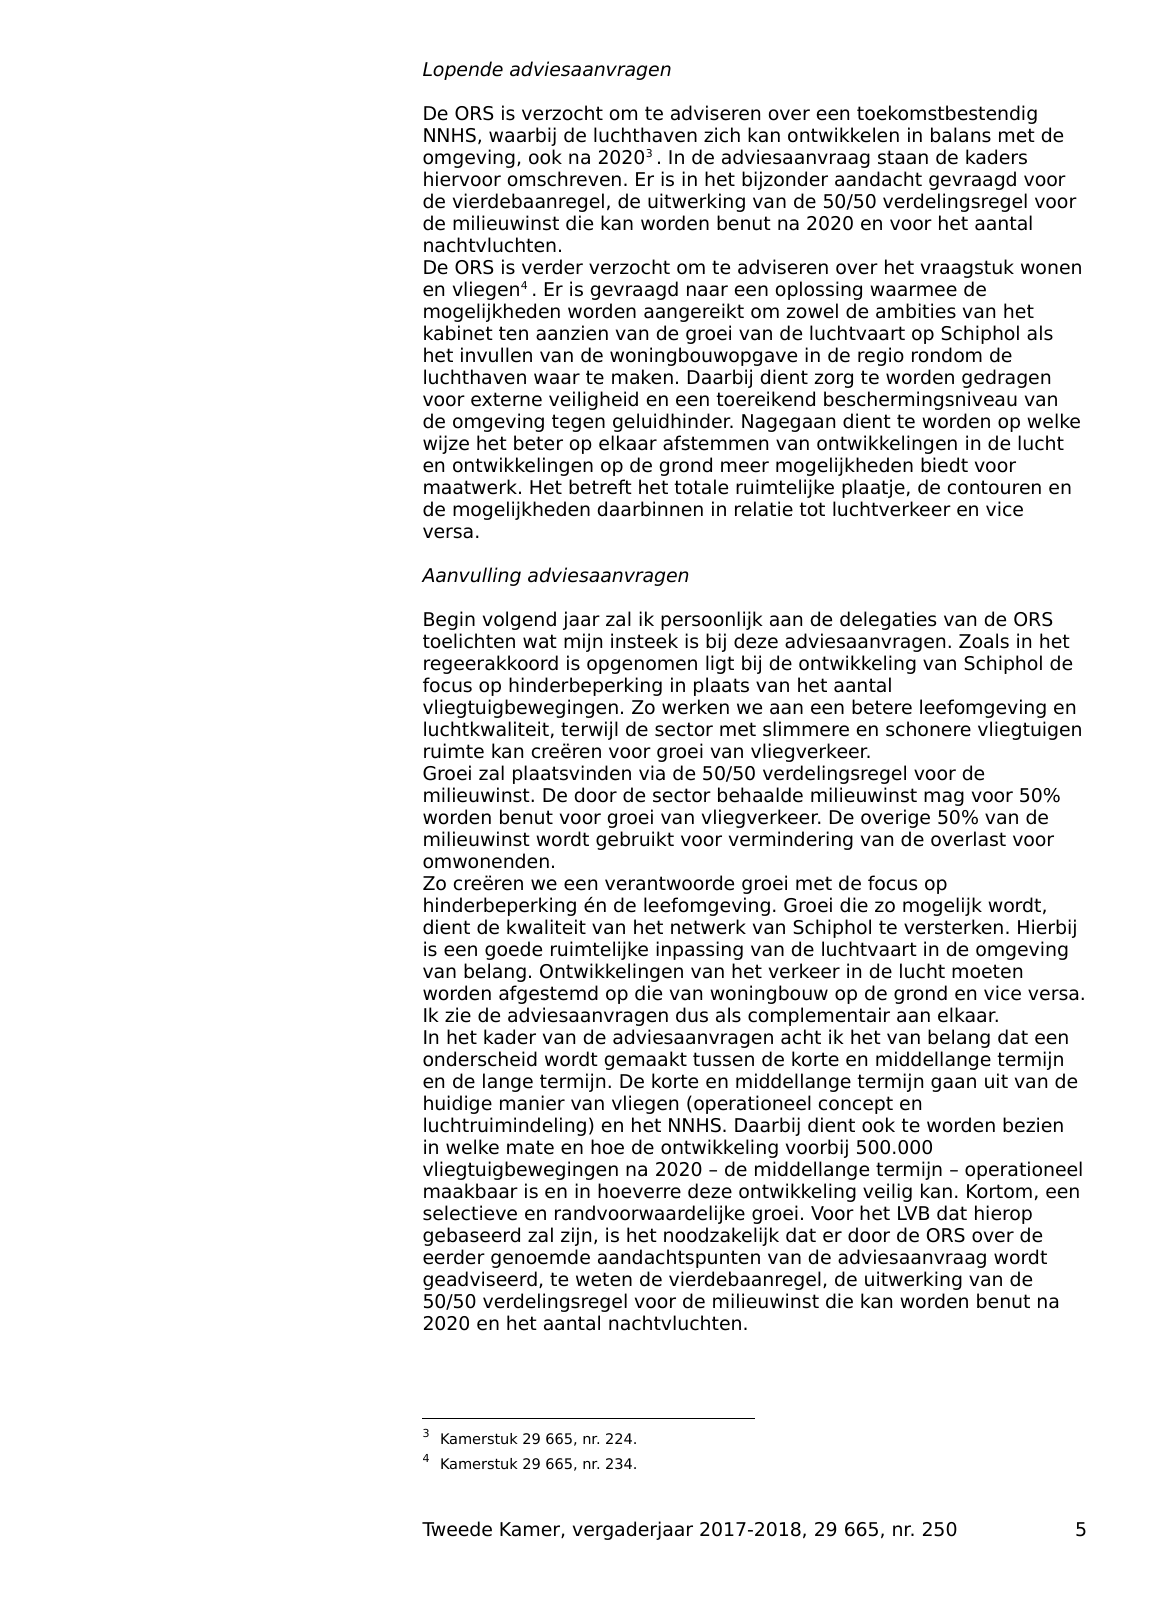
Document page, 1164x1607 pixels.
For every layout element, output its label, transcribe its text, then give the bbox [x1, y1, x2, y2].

text In het kader van de adviesaanvragen acht ik het van belang dat een onderscheid wordt gemaakt tussen de korte en middellange termijn en de lange termijn. De korte en middellange termijn gaan uit van de huidige manier van vliegen (operationeel concept en luchtruimindeling) en het NNHS. Daarbij dient ook te worden bezien in welke mate en hoe de ontwikkeling voorbij 500.000 vliegtuigbewegingen na 2020 – de middellange termijn – operationeel maakbaar is en in hoeverre deze ontwikkeling veilig kan. Kortom, een selectieve en randvoorwaardelijke groei. Voor het LVB dat hierop gebaseerd zal zijn, is het noodzakelijk dat er door de ORS over de eerder genoemde aandachtspunten van de adviesaanvraag wordt geadviseerd, te weten de vierdebaanregel, de uitwerking van de 50/50 verdelingsregel voor de milieuwinst die kan worden benut na 2020 en het aantal nachtvluchten. [422, 1027, 1087, 1334]
text Zo creëren we een verantwoorde groei met de focus op hinderbeperking én de leefomgeving. Groei die zo mogelijk wordt, dient de kwaliteit van het netwerk van Schiphol te versterken. Hierbij is een goede ruimtelijke inpassing van de luchtvaart in de omgeving van belang. Ontwikkelingen van het verkeer in de lucht moeten worden afgestemd op die van woningbouw op de grond en vice versa. Ik zie de adviesaanvragen dus als complementair aan elkaar. [422, 873, 1087, 1027]
subtitle Lopende adviesaanvragen [422, 59, 1087, 81]
text De ORS is verder verzocht om te adviseren over het vraagstuk wonen en vliegen. Er is gevraagd naar een oplossing waarmee de mogelijkheden worden aangereikt om zowel de ambities van het kabinet ten aanzien van de groei van de luchtvaart op Schiphol als het invullen van de woningbouwopgave in de regio rondom de luchthaven waar te maken. Daarbij dient zorg te worden gedragen voor externe veiligheid en een toereikend beschermingsniveau van de omgeving tegen geluidhinder. Nagegaan dient te worden op welke wijze het beter op elkaar afstemmen van ontwikkelingen in de lucht en ontwikkelingen op de grond meer mogelijkheden biedt voor maatwerk. Het betreft het totale ruimtelijke plaatje, de contouren en de mogelijkheden daarbinnen in relatie tot luchtverkeer en vice versa. [422, 257, 1087, 543]
text Groei zal plaatsvinden via de 50/50 verdelingsregel voor de milieuwinst. De door de sector behaalde milieuwinst mag voor 50% worden benut voor groei van vliegverkeer. De overige 50% van de milieuwinst wordt gebruikt voor vermindering van de overlast voor omwonenden. [422, 763, 1087, 873]
text Kamerstuk 29 665, nr. 234. [422, 1452, 1087, 1474]
text Kamerstuk 29 665, nr. 224. [422, 1427, 1087, 1449]
text Begin volgend jaar zal ik persoonlijk aan de delegaties van de ORS toelichten wat mijn insteek is bij deze adviesaanvragen. Zoals in het regeerakkoord is opgenomen ligt bij de ontwikkeling van Schiphol de focus op hinderbeperking in plaats van het aantal vliegtuigbewegingen. Zo werken we aan een betere leefomgeving en luchtkwaliteit, terwijl de sector met slimmere en schonere vliegtuigen ruimte kan creëren voor groei van vliegverkeer. [422, 609, 1087, 763]
text De ORS is verzocht om te adviseren over een toekomstbestendig NNHS, waarbij de luchthaven zich kan ontwikkelen in balans met de omgeving, ook na 2020. In de adviesaanvraag staan de kaders hiervoor omschreven. Er is in het bijzonder aandacht gevraagd voor de vierdebaanregel, de uitwerking van de 50/50 verdelingsregel voor de milieuwinst die kan worden benut na 2020 en voor het aantal nachtvluchten. [422, 103, 1087, 257]
subtitle Aanvulling adviesaanvragen [422, 565, 1087, 587]
